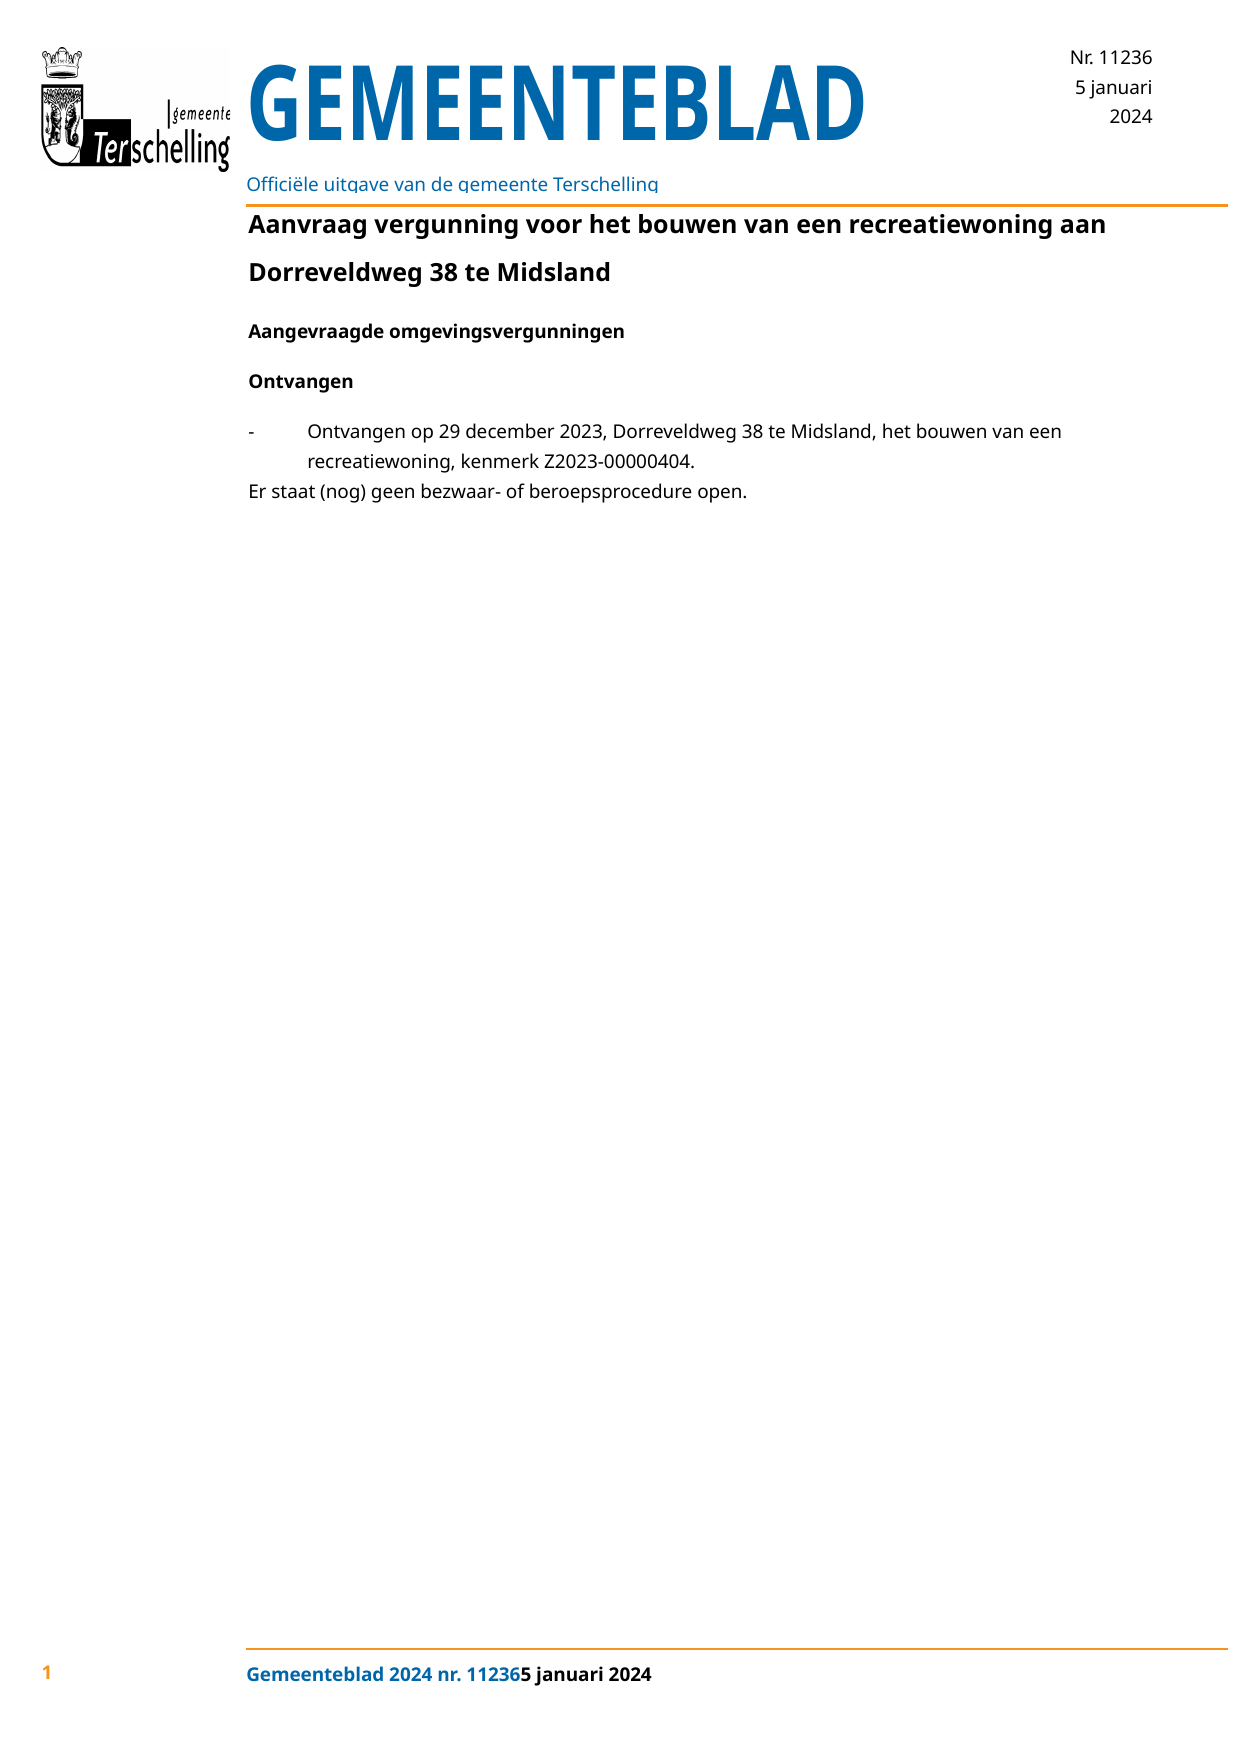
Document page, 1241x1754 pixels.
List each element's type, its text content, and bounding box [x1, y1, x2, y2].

text Aanvraag vergunning voor het bouwen van een recreatiewoning aan Dorreveldweg 38 te Midsland [248, 207, 1152, 288]
text Ontvangen [248, 368, 1152, 394]
text Er staat (nog) geen bezwaar- of beroepsprocedure open. [248, 478, 1152, 504]
text Aangevraagde omgevingsvergunningen [248, 318, 1152, 344]
list Ontvangen op 29 december 2023, Dorreveldweg 38 te Midsland, het bouwen van een recreatiewoning, kenmerk Z2023-00000404. [248, 419, 1152, 474]
picture [41, 47, 231, 172]
